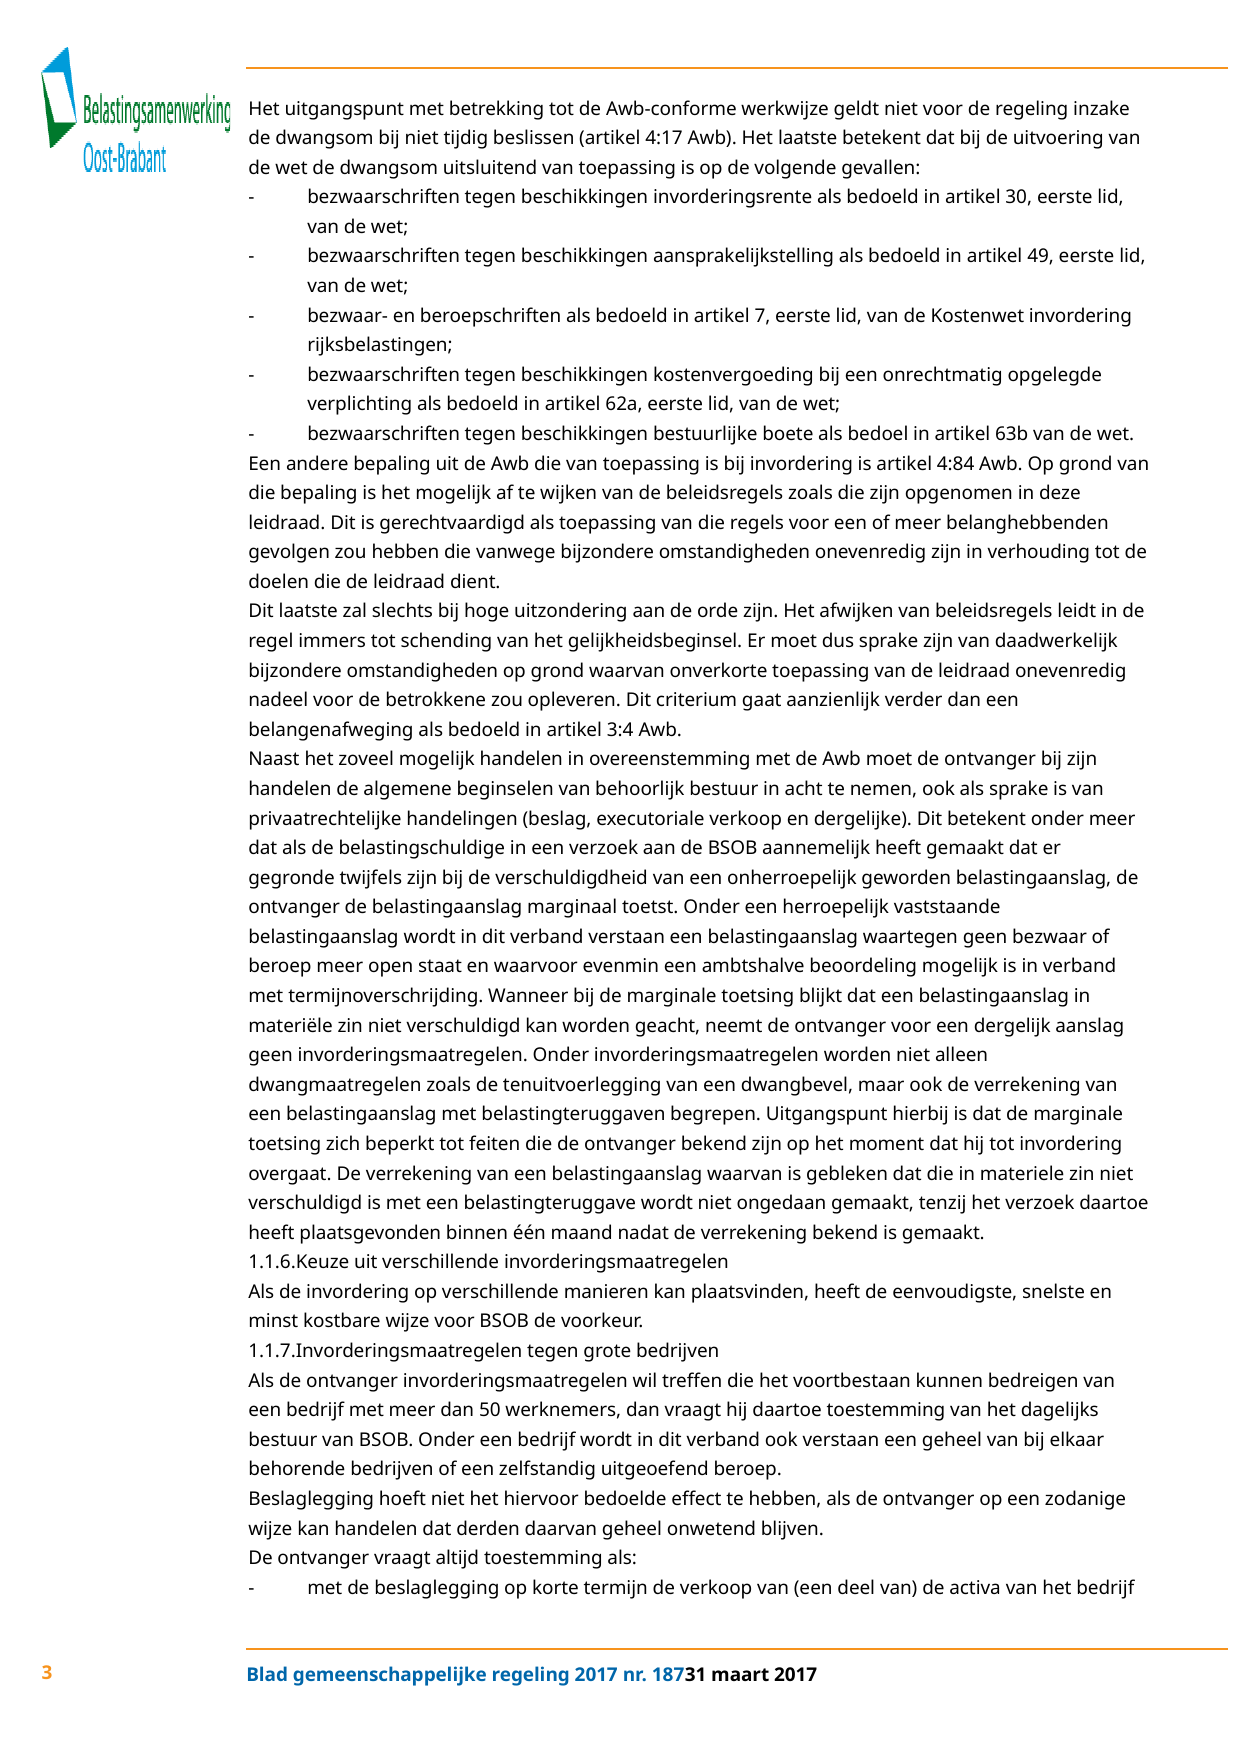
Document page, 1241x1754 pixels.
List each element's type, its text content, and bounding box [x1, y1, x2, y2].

list met de beslaglegging op korte termijn de verkoop van (een deel van) de activa van het bedrijf [248, 1574, 1152, 1600]
text Als de invordering op verschillende manieren kan plaatsvinden, heeft de eenvoudigste, snelste en minst kostbare wijze voor BSOB de voorkeur. [248, 1278, 1152, 1333]
picture [91, 163, 96, 172]
text Als de ontvanger invorderingsmaatregelen wil treffen die het voortbestaan kunnen bedreigen van een bedrijf met meer dan 50 werknemers, dan vraagt hij daartoe toestemming van het dagelijks bestuur van BSOB. Onder een bedrijf wordt in dit verband ook verstaan een geheel van bij elkaar behorende bedrijven of een zelfstandig uitgeoefend beroep. [248, 1367, 1152, 1481]
list bezwaarschriften tegen beschikkingen invorderingsrente als bedoeld in artikel 30, eerste lid, van de wet; [248, 183, 1152, 239]
picture [86, 146, 91, 169]
text Beslaglegging hoeft niet het hiervoor bedoelde effect te hebben, als de ontvanger op een zodanige wijze kan handelen dat derden daarvan geheel onwetend blijven. [248, 1485, 1152, 1541]
list bezwaar- en beroepschriften als bedoeld in artikel 7, eerste lid, van de Kostenwet invordering rijksbelastingen; [248, 302, 1152, 357]
picture [41, 47, 231, 172]
picture [100, 161, 105, 172]
picture [129, 155, 134, 172]
list bezwaarschriften tegen beschikkingen bestuurlijke boete als bedoel in artikel 63b van de wet. [248, 420, 1152, 446]
text 1.1.7.Invorderingsmaatregelen tegen grote bedrijven [248, 1337, 1152, 1363]
text Een andere bepaling uit de Awb die van toepassing is bij invordering is artikel 4:84 Awb. Op grond van die bepaling is het mogelijk af te wijken van de beleidsregels zoals die zijn opgenomen in deze leidraad. Dit is gerechtvaardigd als toepassing van die regels voor een of meer belanghebbenden gevolgen zou hebben die vanwege bijzondere omstandigheden onevenredig zijn in verhouding tot de doelen die de leidraad dient. [248, 450, 1152, 594]
text De ontvanger vraagt altijd toestemming als: [248, 1544, 1152, 1570]
list bezwaarschriften tegen beschikkingen kostenvergoeding bij een onrechtmatig opgelegde verplichting als bedoeld in artikel 62a, eerste lid, van de wet; [248, 361, 1152, 416]
text 1.1.6.Keuze uit verschillende invorderingsmaatregelen [248, 1248, 1152, 1274]
text Het uitgangspunt met betrekking tot de Awb-conforme werkwijze geldt niet voor de regeling inzake de dwangsom bij niet tijdig beslissen (artikel 4:17 Awb). Het laatste betekent dat bij de uitvoering van de wet de dwangsom uitsluitend van toepassing is op de volgende gevallen: [248, 95, 1152, 180]
text Dit laatste zal slechts bij hoge uitzondering aan de orde zijn. Het afwijken van beleidsregels leidt in de regel immers tot schending van het gelijkheidsbeginsel. Er moet dus sprake zijn van daadwerkelijk bijzondere omstandigheden op grond waarvan onverkorte toepassing van de leidraad onevenredig nadeel voor de betrokkene zou opleveren. Dit criterium gaat aanzienlijk verder dan een belangenafweging als bedoeld in artikel 3:4 Awb. [248, 598, 1152, 742]
text Naast het zoveel mogelijk handelen in overeenstemming met de Awb moet de ontvanger bij zijn handelen de algemene beginselen van behoorlijk bestuur in acht te nemen, ook als sprake is van privaatrechtelijke handelingen (beslag, executoriale verkoop en dergelijke). Dit betekent onder meer dat als de belastingschuldige in een verzoek aan de BSOB aannemelijk heeft gemaakt dat er gegronde twijfels zijn bij de verschuldigdheid van een onherroepelijk geworden belastingaanslag, de ontvanger de belastingaanslag marginaal toetst. Onder een herroepelijk vaststaande belastingaanslag wordt in dit verband verstaan een belastingaanslag waartegen geen bezwaar of beroep meer open staat en waarvoor evenmin een ambtshalve beoordeling mogelijk is in verband met termijnoverschrijding. Wanneer bij de marginale toetsing blijkt dat een belastingaanslag in materiële zin niet verschuldigd kan worden geacht, neemt de ontvanger voor een dergelijk aanslag geen invorderingsmaatregelen. Onder invorderingsmaatregelen worden niet alleen dwangmaatregelen zoals de tenuitvoerlegging van een dwangbevel, maar ook de verrekening van een belastingaanslag met belastingteruggaven begrepen. Uitgangspunt hierbij is dat de marginale toetsing zich beperkt tot feiten die de ontvanger bekend zijn op het moment dat hij tot invordering overgaat. De verrekening van een belastingaanslag waarvan is gebleken dat die in materiele zin niet verschuldigd is met een belastingteruggave wordt niet ongedaan gemaakt, tenzij het verzoek daartoe heeft plaatsgevonden binnen één maand nadat de verrekening bekend is gemaakt. [248, 746, 1152, 1245]
list bezwaarschriften tegen beschikkingen aansprakelijkstelling als bedoeld in artikel 49, eerste lid, van de wet; [248, 243, 1152, 298]
